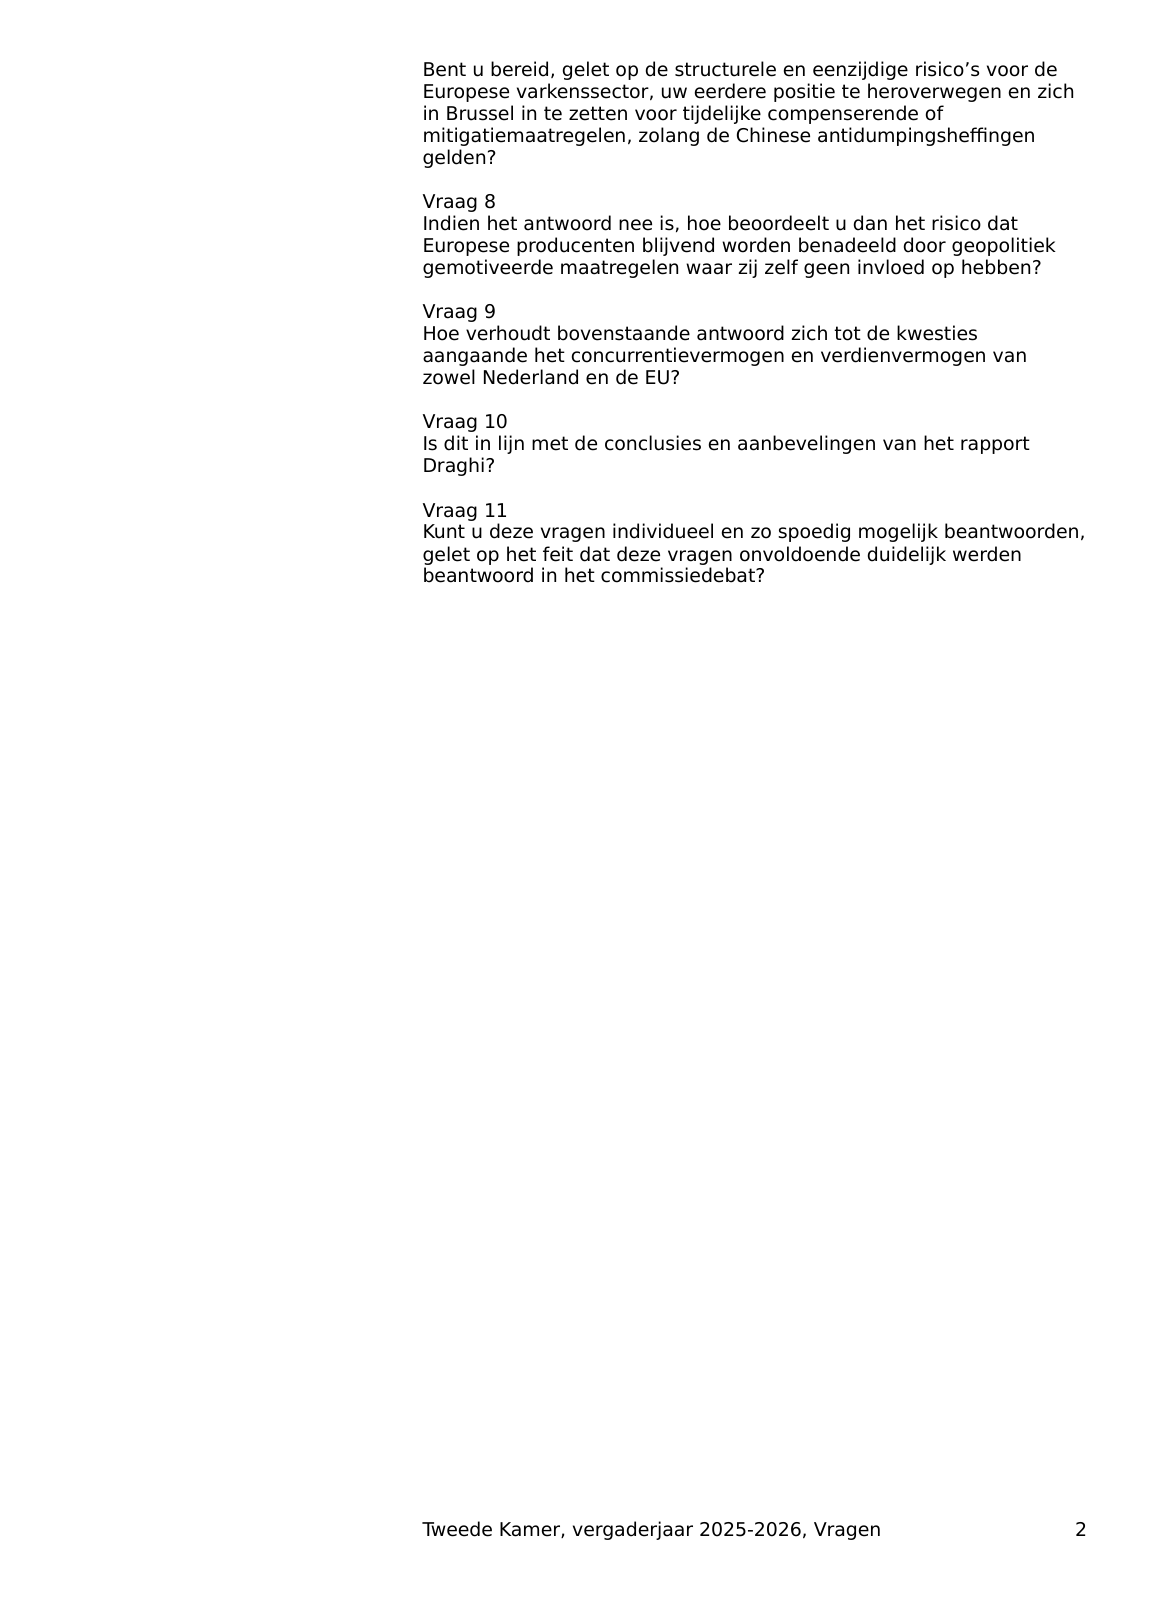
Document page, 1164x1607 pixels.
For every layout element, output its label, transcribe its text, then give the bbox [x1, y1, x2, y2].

text Bent u bereid, gelet op de structurele en eenzijdige risico’s voor de Europese varkenssector, uw eerdere positie te heroverwegen en zich in Brussel in te zetten voor tijdelijke compenserende of mitigatiemaatregelen, zolang de Chinese antidumpingsheffingen gelden? [422, 59, 1087, 169]
text Vraag 8 [422, 191, 1087, 213]
text Vraag 10 [422, 411, 1087, 433]
text Hoe verhoudt bovenstaande antwoord zich tot de kwesties aangaande het concurrentievermogen en verdienvermogen van zowel Nederland en de EU? [422, 323, 1087, 389]
text Indien het antwoord nee is, hoe beoordeelt u dan het risico dat Europese producenten blijvend worden benadeeld door geopolitiek gemotiveerde maatregelen waar zij zelf geen invloed op hebben? [422, 213, 1087, 279]
text Is dit in lijn met de conclusies en aanbevelingen van het rapport Draghi? [422, 433, 1087, 477]
text Vraag 11 [422, 499, 1087, 521]
text Kunt u deze vragen individueel en zo spoedig mogelijk beantwoorden, gelet op het feit dat deze vragen onvoldoende duidelijk werden beantwoord in het commissiedebat? [422, 521, 1087, 587]
text Vraag 9 [422, 301, 1087, 323]
